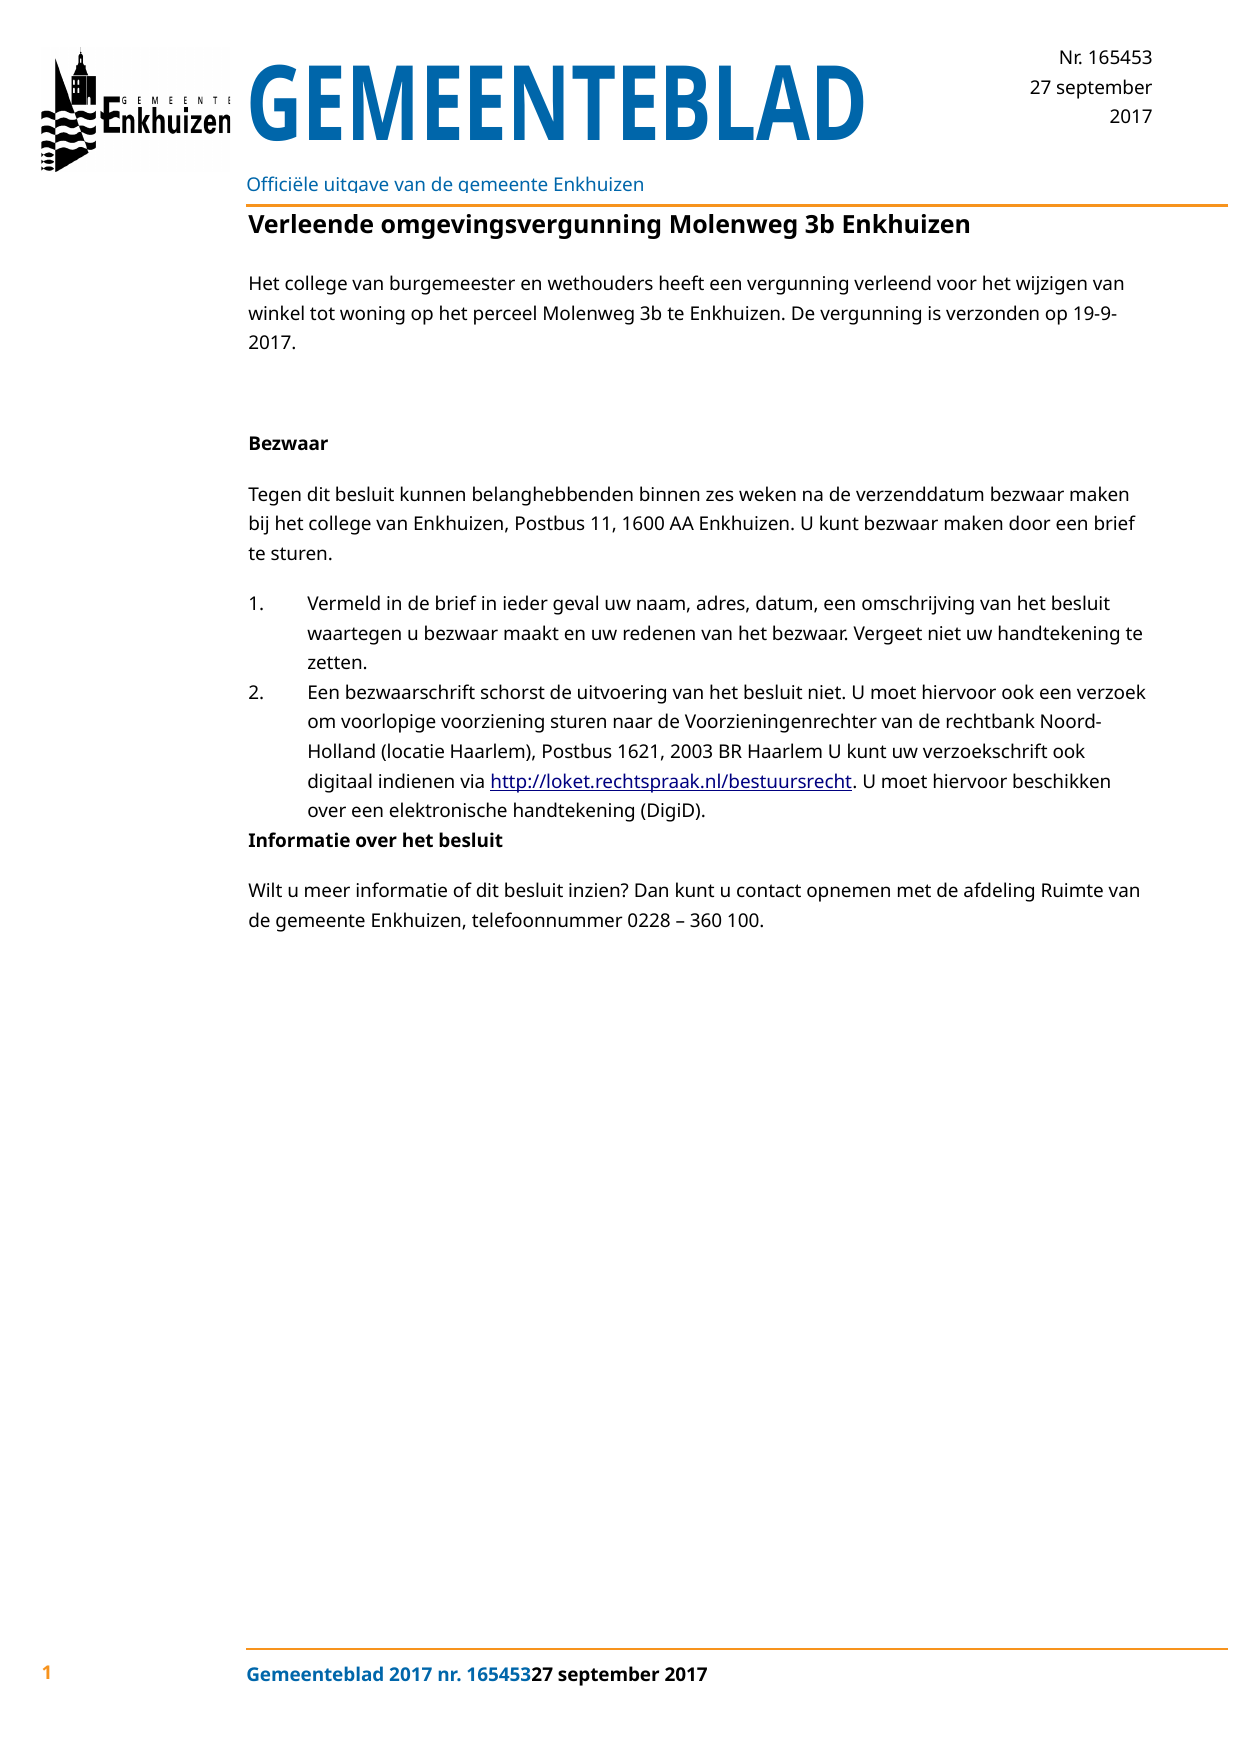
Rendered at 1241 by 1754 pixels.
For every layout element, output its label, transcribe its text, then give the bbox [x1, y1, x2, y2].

text Bezwaar [248, 430, 1152, 456]
picture [41, 47, 231, 172]
text Verleende omgevingsvergunning Molenweg 3b Enkhuizen [248, 207, 1152, 241]
text Tegen dit besluit kunnen belanghebbenden binnen zes weken na de verzenddatum bezwaar maken bij het college van Enkhuizen, Postbus 11, 1600 AA Enkhuizen. U kunt bezwaar maken door een brief te sturen. [248, 481, 1152, 566]
list Een bezwaarschrift schorst de uitvoering van het besluit niet. U moet hiervoor ook een verzoek om voorlopige voorziening sturen naar de Voorzieningenrechter van de rechtbank Noord-Holland (locatie Haarlem), Postbus 1621, 2003 BR Haarlem U kunt uw verzoekschrift ook digitaal indienen via http://loket.rechtspraak.nl/bestuursrecht. U moet hiervoor beschikken over een elektronische handtekening (DigiD). [248, 679, 1152, 823]
list Vermeld in de brief in ieder geval uw naam, adres, datum, een omschrijving van het besluit waartegen u bezwaar maakt en uw redenen van het bezwaar. Vergeet niet uw handtekening te zetten. [248, 590, 1152, 675]
text Informatie over het besluit [248, 827, 1152, 853]
text Wilt u meer informatie of dit besluit inzien? Dan kunt u contact opnemen met de afdeling Ruimte van de gemeente Enkhuizen, telefoonnummer 0228 – 360 100. [248, 877, 1152, 933]
text Het college van burgemeester en wethouders heeft een vergunning verleend voor het wijzigen van winkel tot woning op het perceel Molenweg 3b te Enkhuizen. De vergunning is verzonden op 19-9-2017. [248, 270, 1152, 355]
